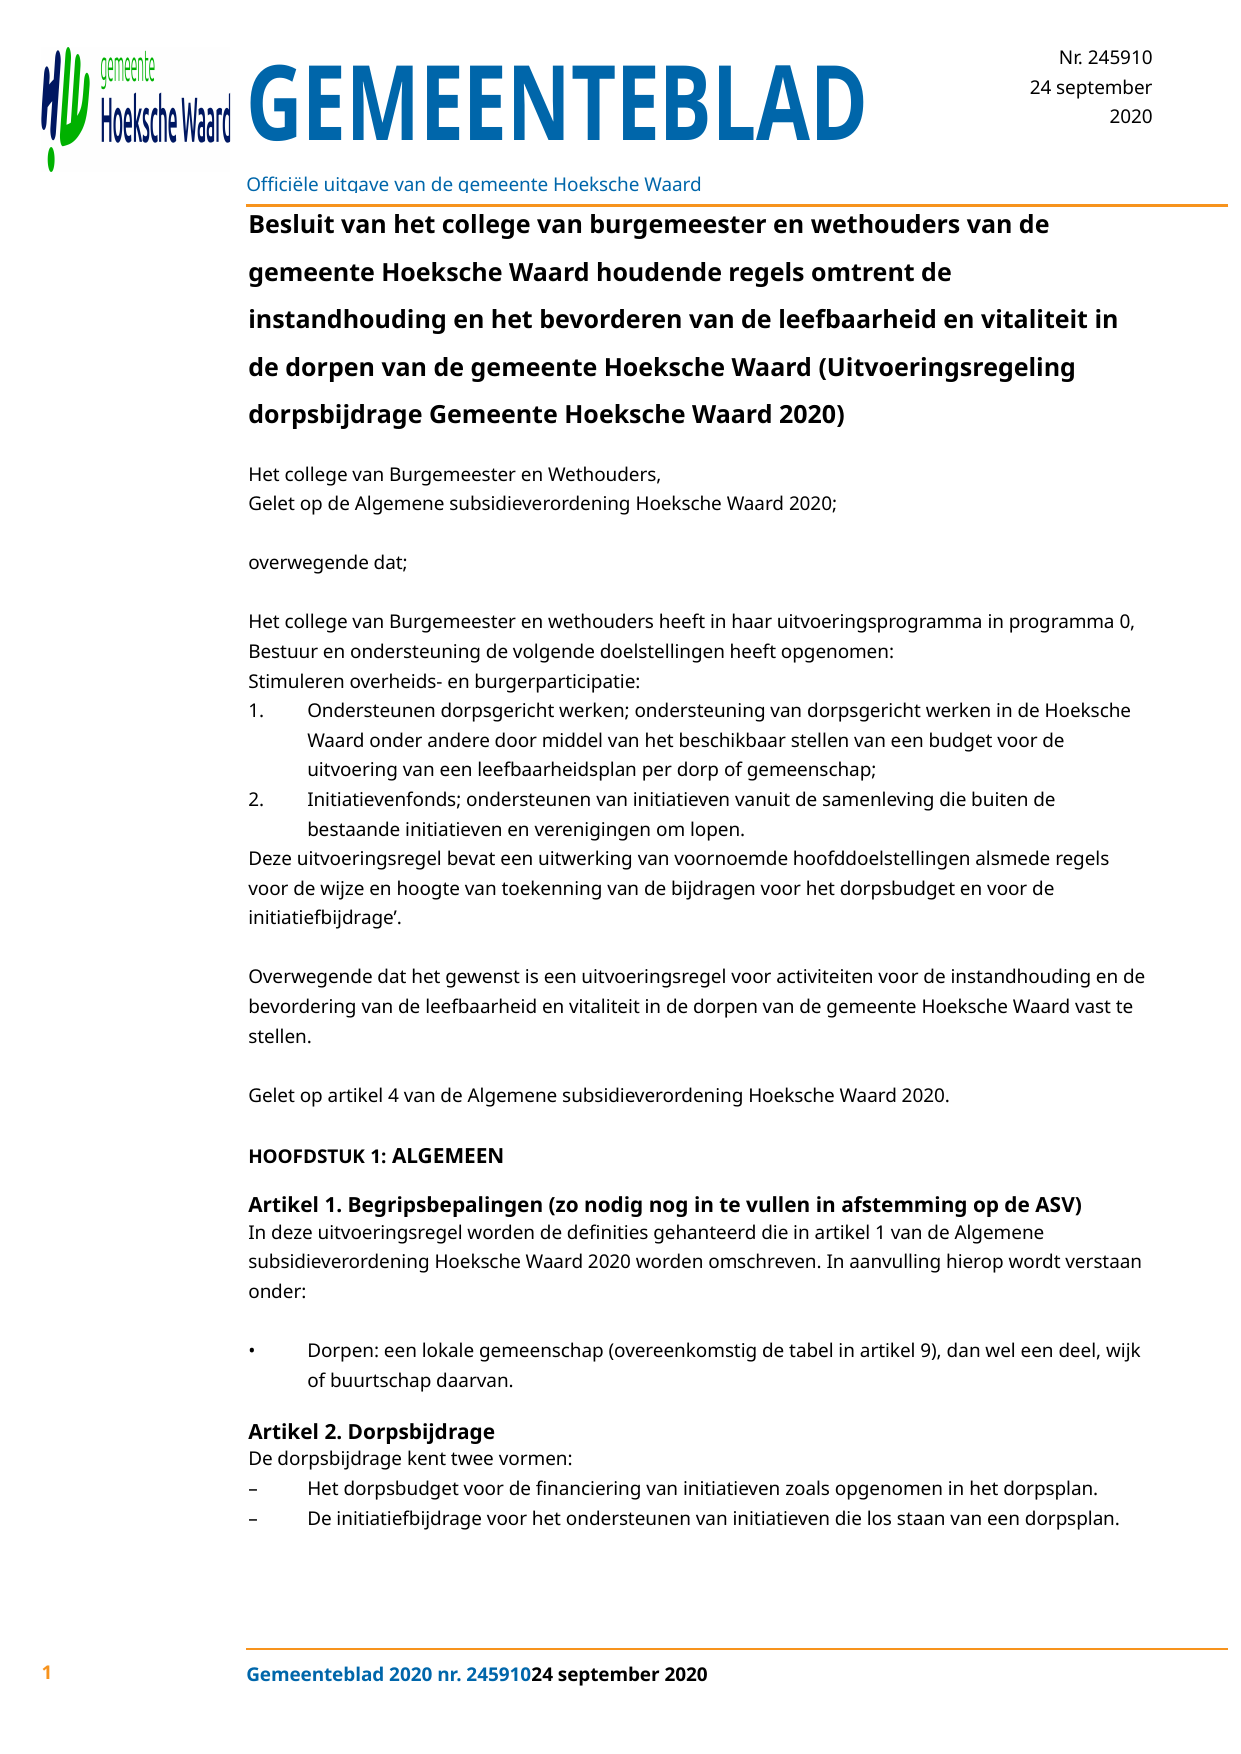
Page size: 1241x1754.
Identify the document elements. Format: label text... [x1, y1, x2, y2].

text Artikel 1. Begripsbepalingen (zo nodig nog in te vullen in afstemming op de ASV) [248, 1190, 1152, 1219]
list Het dorpsbudget voor de financiering van initiatieven zoals opgenomen in het dorpsplan. [248, 1475, 1152, 1501]
list Dorpen: een lokale gemeenschap (overeenkomstig de tabel in artikel 9), dan wel een deel, wijk of buurtschap daarvan. [248, 1337, 1152, 1392]
text Besluit van het college van burgemeester en wethouders van de gemeente Hoeksche Waard houdende regels omtrent de instandhouding en het bevorderen van de leefbaarheid en vitaliteit in de dorpen van de gemeente Hoeksche Waard (Uitvoeringsregeling dorpsbijdrage Gemeente Hoeksche Waard 2020) [248, 207, 1152, 431]
text De dorpsbijdrage kent twee vormen: [248, 1446, 1152, 1471]
text Het college van Burgemeester en Wethouders, [248, 461, 1152, 486]
text Artikel 2. Dorpsbijdrage [248, 1417, 1152, 1446]
text Stimuleren overheids- en burgerparticipatie: [248, 668, 1152, 693]
picture [41, 47, 231, 172]
text Deze uitvoeringsregel bevat een uitwerking van voornoemde hoofddoelstellingen alsmede regels voor de wijze en hoogte van toekenning van de bijdragen voor het dorpsbudget en voor de initiatiefbijdrage’. [248, 845, 1152, 930]
text HOOFDSTUK 1: ALGEMEEN [248, 1141, 1152, 1169]
text Gelet op artikel 4 van de Algemene subsidieverordening Hoeksche Waard 2020. [248, 1082, 1152, 1108]
text In deze uitvoeringsregel worden de definities gehanteerd die in artikel 1 van de Algemene subsidieverordening Hoeksche Waard 2020 worden omschreven. In aanvulling hierop wordt verstaan onder: [248, 1219, 1152, 1304]
list De initiatiefbijdrage voor het ondersteunen van initiatieven die los staan van een dorpsplan. [248, 1505, 1152, 1531]
list Initiatievenfonds; ondersteunen van initiatieven vanuit de samenleving die buiten de bestaande initiatieven en verenigingen om lopen. [248, 786, 1152, 841]
text Gelet op de Algemene subsidieverordening Hoeksche Waard 2020; [248, 490, 1152, 516]
text Overwegende dat het gewenst is een uitvoeringsregel voor activiteiten voor de instandhouding en de bevordering van de leefbaarheid en vitaliteit in de dorpen van de gemeente Hoeksche Waard vast te stellen. [248, 964, 1152, 1048]
text overwegende dat; [248, 549, 1152, 575]
list Ondersteunen dorpsgericht werken; ondersteuning van dorpsgericht werken in de Hoeksche Waard onder andere door middel van het beschikbaar stellen van een budget voor de uitvoering van een leefbaarheidsplan per dorp of gemeenschap; [248, 697, 1152, 782]
text Het college van Burgemeester en wethouders heeft in haar uitvoeringsprogramma in programma 0, Bestuur en ondersteuning de volgende doelstellingen heeft opgenomen: [248, 609, 1152, 664]
